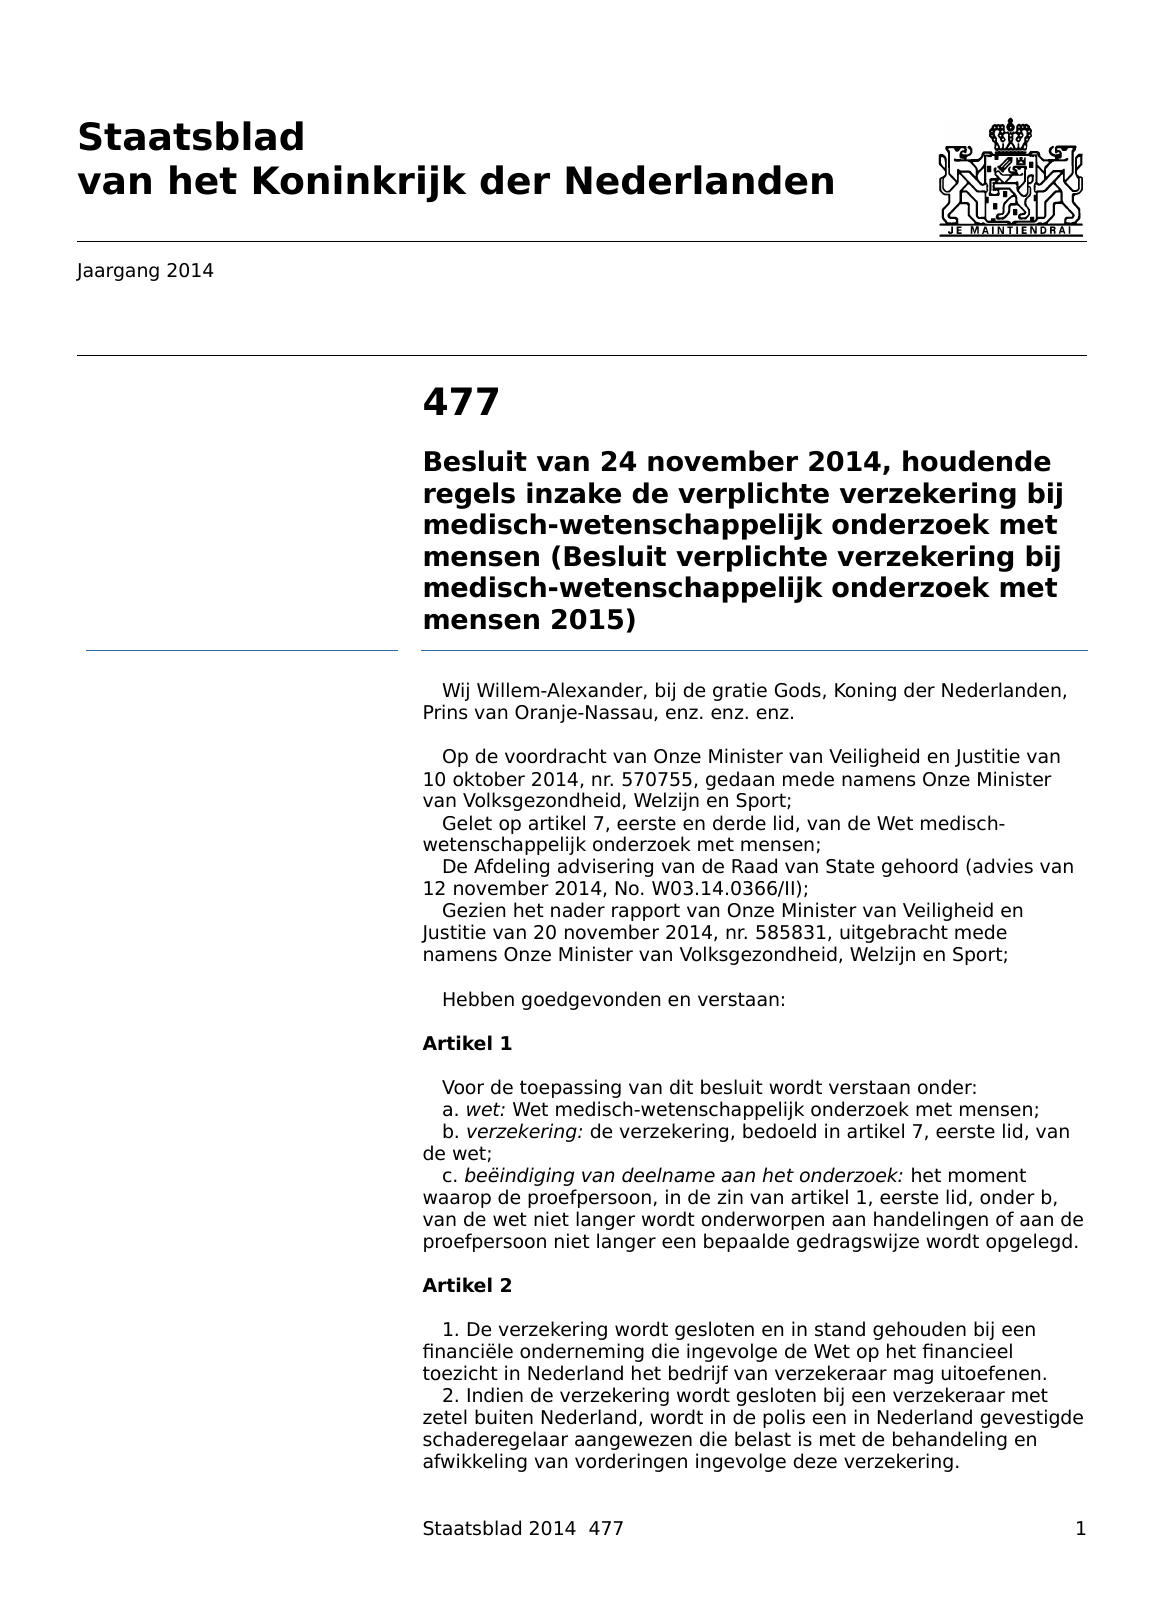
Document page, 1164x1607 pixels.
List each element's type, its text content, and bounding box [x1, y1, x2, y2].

subtitle Artikel 1 [422, 1033, 1087, 1054]
text Besluit van 24 november 2014, houdende regels inzake de verplichte verzekering bij medisch-wetenschappelijk onderzoek met mensen (Besluit verplichte verzekering bij medisch-wetenschappelijk onderzoek met mensen 2015) [422, 447, 1087, 636]
table_header Staatsblad van het Koninkrijk der Nederlanden [77, 100, 886, 241]
picture [936, 115, 1087, 240]
text Gezien het nader rapport van Onze Minister van Veiligheid en Justitie van 20 november 2014, nr. 585831, uitgebracht mede namens Onze Minister van Volksgezondheid, Welzijn en Sport; [422, 900, 1087, 966]
text 1. De verzekering wordt gesloten en in stand gehouden bij een financiële onderneming die ingevolge de Wet op het financieel toezicht in Nederland het bedrijf van verzekeraar mag uitoefenen. [422, 1319, 1087, 1385]
text c. beëindiging van deelname aan het onderzoek: het moment waarop de proefpersoon, in de zin van artikel 1, eerste lid, onder b, van de wet niet langer wordt onderworpen aan handelingen of aan de proefpersoon niet langer een bepaalde gedragswijze wordt opgelegd. [422, 1165, 1087, 1253]
text Hebben goedgevonden en verstaan: [422, 988, 1087, 1010]
text De Afdeling advisering van de Raad van State gehoord (advies van 12 november 2014, No. W03.14.0366/II); [422, 856, 1087, 900]
text b. verzekering: de verzekering, bedoeld in artikel 7, eerste lid, van de wet; [422, 1121, 1087, 1165]
text a. wet: Wet medisch-wetenschappelijk onderzoek met mensen; [422, 1099, 1087, 1121]
text Voor de toepassing van dit besluit wordt verstaan onder: [422, 1077, 1087, 1099]
table_header [886, 100, 1087, 241]
subtitle 477 [422, 381, 1087, 424]
text Wij Willem-Alexander, bij de gratie Gods, Koning der Nederlanden, Prins van Oranje-Nassau, enz. enz. enz. [422, 680, 1087, 724]
table_cell Jaargang 2014 [77, 242, 1087, 355]
subtitle Artikel 2 [422, 1275, 1087, 1297]
text Gelet op artikel 7, eerste en derde lid, van de Wet medisch-wetenschappelijk onderzoek met mensen; [422, 812, 1087, 856]
text 2. Indien de verzekering wordt gesloten bij een verzekeraar met zetel buiten Nederland, wordt in de polis een in Nederland gevestigde schaderegelaar aangewezen die belast is met de behandeling en afwikkeling van vorderingen ingevolge deze verzekering. [422, 1385, 1087, 1473]
text Op de voordracht van Onze Minister van Veiligheid en Justitie van 10 oktober 2014, nr. 570755, gedaan mede namens Onze Minister van Volksgezondheid, Welzijn en Sport; [422, 746, 1087, 812]
